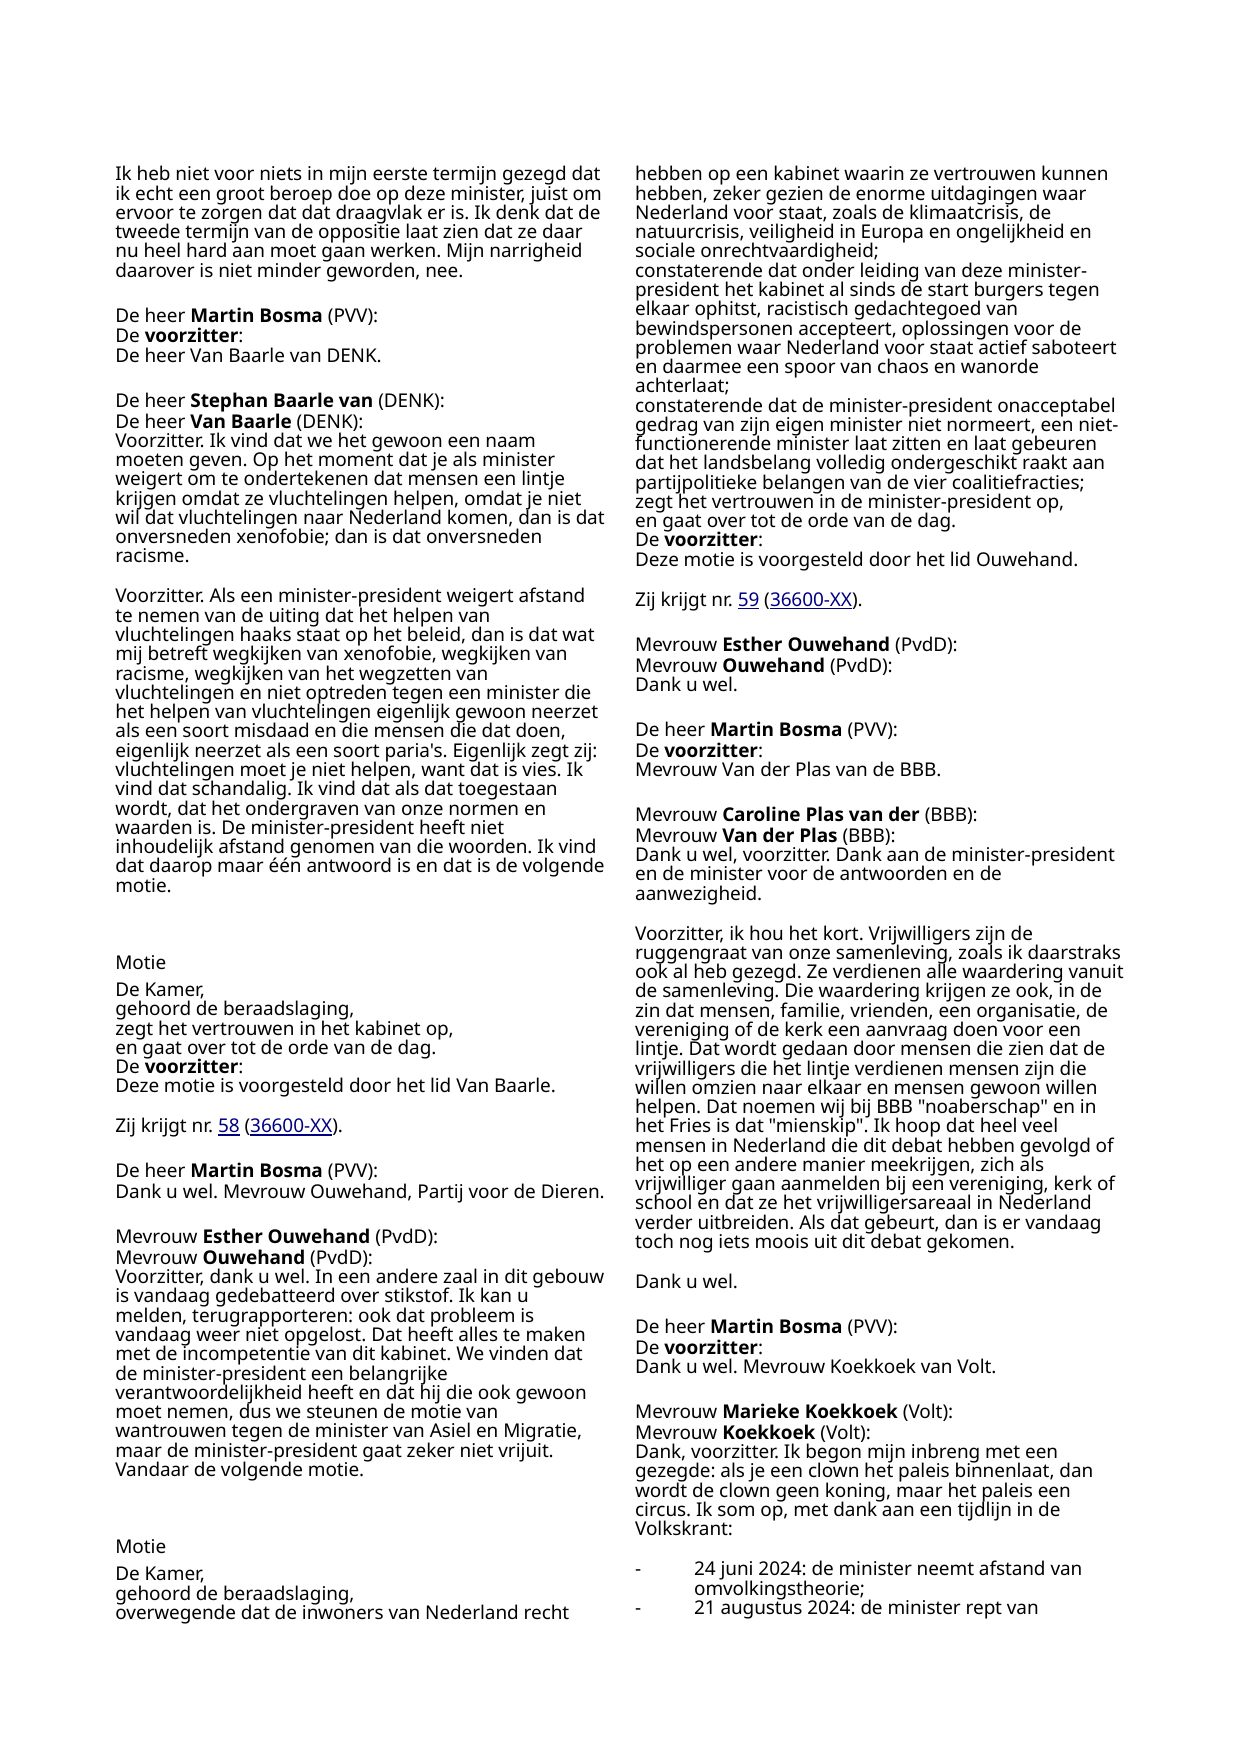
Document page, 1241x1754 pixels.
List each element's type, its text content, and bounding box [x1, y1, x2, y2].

text en gaat over tot de orde van de dag. [115, 1039, 605, 1058]
text De Kamer, [115, 1565, 605, 1584]
text Mevrouw Caroline Plas van der (BBB): [635, 801, 1125, 827]
text Zij krijgt nr. 59 (36600-XX). [635, 591, 1125, 610]
text constaterende dat de minister-president onacceptabel gedrag van zijn eigen minister niet normeert, een niet-functionerende minister laat zitten en laat gebeuren dat het landsbelang volledig ondergeschikt raakt aan partijpolitieke belangen van de vier coalitiefracties; [635, 397, 1125, 493]
text Zij krijgt nr. 58 (36600-XX). [115, 1117, 605, 1137]
text gehoord de beraadslaging, [115, 1584, 605, 1604]
text De heer Martin Bosma (PVV): [635, 1313, 1125, 1339]
text De voorzitter: [115, 327, 605, 347]
text De heer Stephan Baarle van (DENK): [115, 387, 605, 413]
text De voorzitter: [635, 531, 1125, 551]
text Dank u wel. [635, 1273, 1125, 1292]
text Mevrouw Esther Ouwehand (PvdD): [635, 631, 1125, 657]
text overwegende dat de inwoners van Nederland recht [115, 1604, 605, 1623]
text Mevrouw Koekkoek (Volt): [635, 1424, 1125, 1443]
text De heer Van Baarle van DENK. [115, 347, 605, 366]
text zegt het vertrouwen in de minister-president op, [635, 493, 1125, 512]
text Dank u wel, voorzitter. Dank aan de minister-president en de minister voor de antwoorden en de aanwezigheid. [635, 846, 1125, 904]
text en gaat over tot de orde van de dag. [635, 512, 1125, 531]
text Deze motie is voorgesteld door het lid Van Baarle. [115, 1077, 605, 1097]
text Mevrouw Ouwehand (PvdD): [635, 657, 1125, 676]
text Mevrouw Van der Plas van de BBB. [635, 761, 1125, 780]
text Dank, voorzitter. Ik begon mijn inbreng met een gezegde: als je een clown het paleis binnenlaat, dan wordt de clown geen koning, maar het paleis een circus. Ik som op, met dank aan een tijdlijn in de Volkskrant: [635, 1443, 1125, 1539]
text Mevrouw Esther Ouwehand (PvdD): [115, 1223, 605, 1249]
text Mevrouw Marieke Koekkoek (Volt): [635, 1398, 1125, 1424]
text Mevrouw Van der Plas (BBB): [635, 827, 1125, 846]
text De heer Martin Bosma (PVV): [635, 716, 1125, 742]
text constaterende dat onder leiding van deze minister-president het kabinet al sinds de start burgers tegen elkaar ophitst, racistisch gedachtegoed van bewindspersonen accepteert, oplossingen voor de problemen waar Nederland voor staat actief saboteert en daarmee een spoor van chaos en wanorde achterlaat; [635, 262, 1125, 397]
text gehoord de beraadslaging, [115, 1000, 605, 1019]
text hebben op een kabinet waarin ze vertrouwen kunnen hebben, zeker gezien de enorme uitdagingen waar Nederland voor staat, zoals de klimaatcrisis, de natuurcrisis, veiligheid in Europa en ongelijkheid en sociale onrechtvaardigheid; [635, 165, 1125, 262]
text De heer Martin Bosma (PVV): [115, 1157, 605, 1183]
text Motie [115, 1534, 605, 1559]
text Mevrouw Ouwehand (PvdD): [115, 1249, 605, 1268]
text De heer Van Baarle (DENK): [115, 413, 605, 432]
text zegt het vertrouwen in het kabinet op, [115, 1019, 605, 1039]
text De voorzitter: [635, 1339, 1125, 1358]
text Voorzitter, ik hou het kort. Vrijwilligers zijn de ruggengraat van onze samenleving, zoals ik daarstraks ook al heb gezegd. Ze verdienen alle waardering vanuit de samenleving. Die waardering krijgen ze ook, in de zin dat mensen, familie, vrienden, een organisatie, de vereniging of de kerk een aanvraag doen voor een lintje. Dat wordt gedaan door mensen die zien dat de vrijwilligers die het lintje verdienen mensen zijn die willen omzien naar elkaar en mensen gewoon willen helpen. Dat noemen wij bij BBB "noaberschap" en in het Fries is dat "mienskip". Ik hoop dat heel veel mensen in Nederland die dit debat hebben gevolgd of het op een andere manier meekrijgen, zich als vrijwilliger gaan aanmelden bij een vereniging, kerk of school en dat ze het vrijwilligersareaal in Nederland verder uitbreiden. Als dat gebeurt, dan is er vandaag toch nog iets moois uit dit debat gekomen. [635, 924, 1125, 1252]
text Voorzitter. Als een minister-president weigert afstand te nemen van de uiting dat het helpen van vluchtelingen haaks staat op het beleid, dan is dat wat mij betreft wegkijken van xenofobie, wegkijken van racisme, wegkijken van het wegzetten van vluchtelingen en niet optreden tegen een minister die het helpen van vluchtelingen eigenlijk gewoon neerzet als een soort misdaad en die mensen die dat doen, eigenlijk neerzet als een soort paria's. Eigenlijk zegt zij: vluchtelingen moet je niet helpen, want dat is vies. Ik vind dat schandalig. Ik vind dat als dat toegestaan wordt, dat het ondergraven van onze normen en waarden is. De minister-president heeft niet inhoudelijk afstand genomen van die woorden. Ik vind dat daarop maar één antwoord is en dat is de volgende motie. [115, 587, 605, 896]
text Deze motie is voorgesteld door het lid Ouwehand. [635, 551, 1125, 570]
list 21 augustus 2024: de minister rept van [635, 1599, 1125, 1618]
text De voorzitter: [635, 742, 1125, 761]
text Motie [115, 949, 605, 975]
text Dank u wel. Mevrouw Koekkoek van Volt. [635, 1358, 1125, 1377]
text Voorzitter. Ik vind dat we het gewoon een naam moeten geven. Op het moment dat je als minister weigert om te ondertekenen dat mensen een lintje krijgen omdat ze vluchtelingen helpen, omdat je niet wil dat vluchtelingen naar Nederland komen, dan is dat onversneden xenofobie; dan is dat onversneden racisme. [115, 432, 605, 567]
text Ik heb niet voor niets in mijn eerste termijn gezegd dat ik echt een groot beroep doe op deze minister, juist om ervoor te zorgen dat dat draagvlak er is. Ik denk dat de tweede termijn van de oppositie laat zien dat ze daar nu heel hard aan moet gaan werken. Mijn narrigheid daarover is niet minder geworden, nee. [115, 165, 605, 281]
text De voorzitter: [115, 1058, 605, 1077]
list 24 juni 2024: de minister neemt afstand van omvolkingstheorie; [635, 1560, 1125, 1599]
text Dank u wel. [635, 676, 1125, 695]
text De heer Martin Bosma (PVV): [115, 302, 605, 327]
text De Kamer, [115, 981, 605, 1000]
text Dank u wel. Mevrouw Ouwehand, Partij voor de Dieren. [115, 1183, 605, 1202]
text Voorzitter, dank u wel. In een andere zaal in dit gebouw is vandaag gedebatteerd over stikstof. Ik kan u melden, terugrapporteren: ook dat probleem is vandaag weer niet opgelost. Dat heeft alles te maken met de incompetentie van dit kabinet. We vinden dat de minister-president een belangrijke verantwoordelijkheid heeft en dat hij die ook gewoon moet nemen, dus we steunen de motie van wantrouwen tegen de minister van Asiel en Migratie, maar de minister-president gaat zeker niet vrijuit. Vandaar de volgende motie. [115, 1268, 605, 1480]
